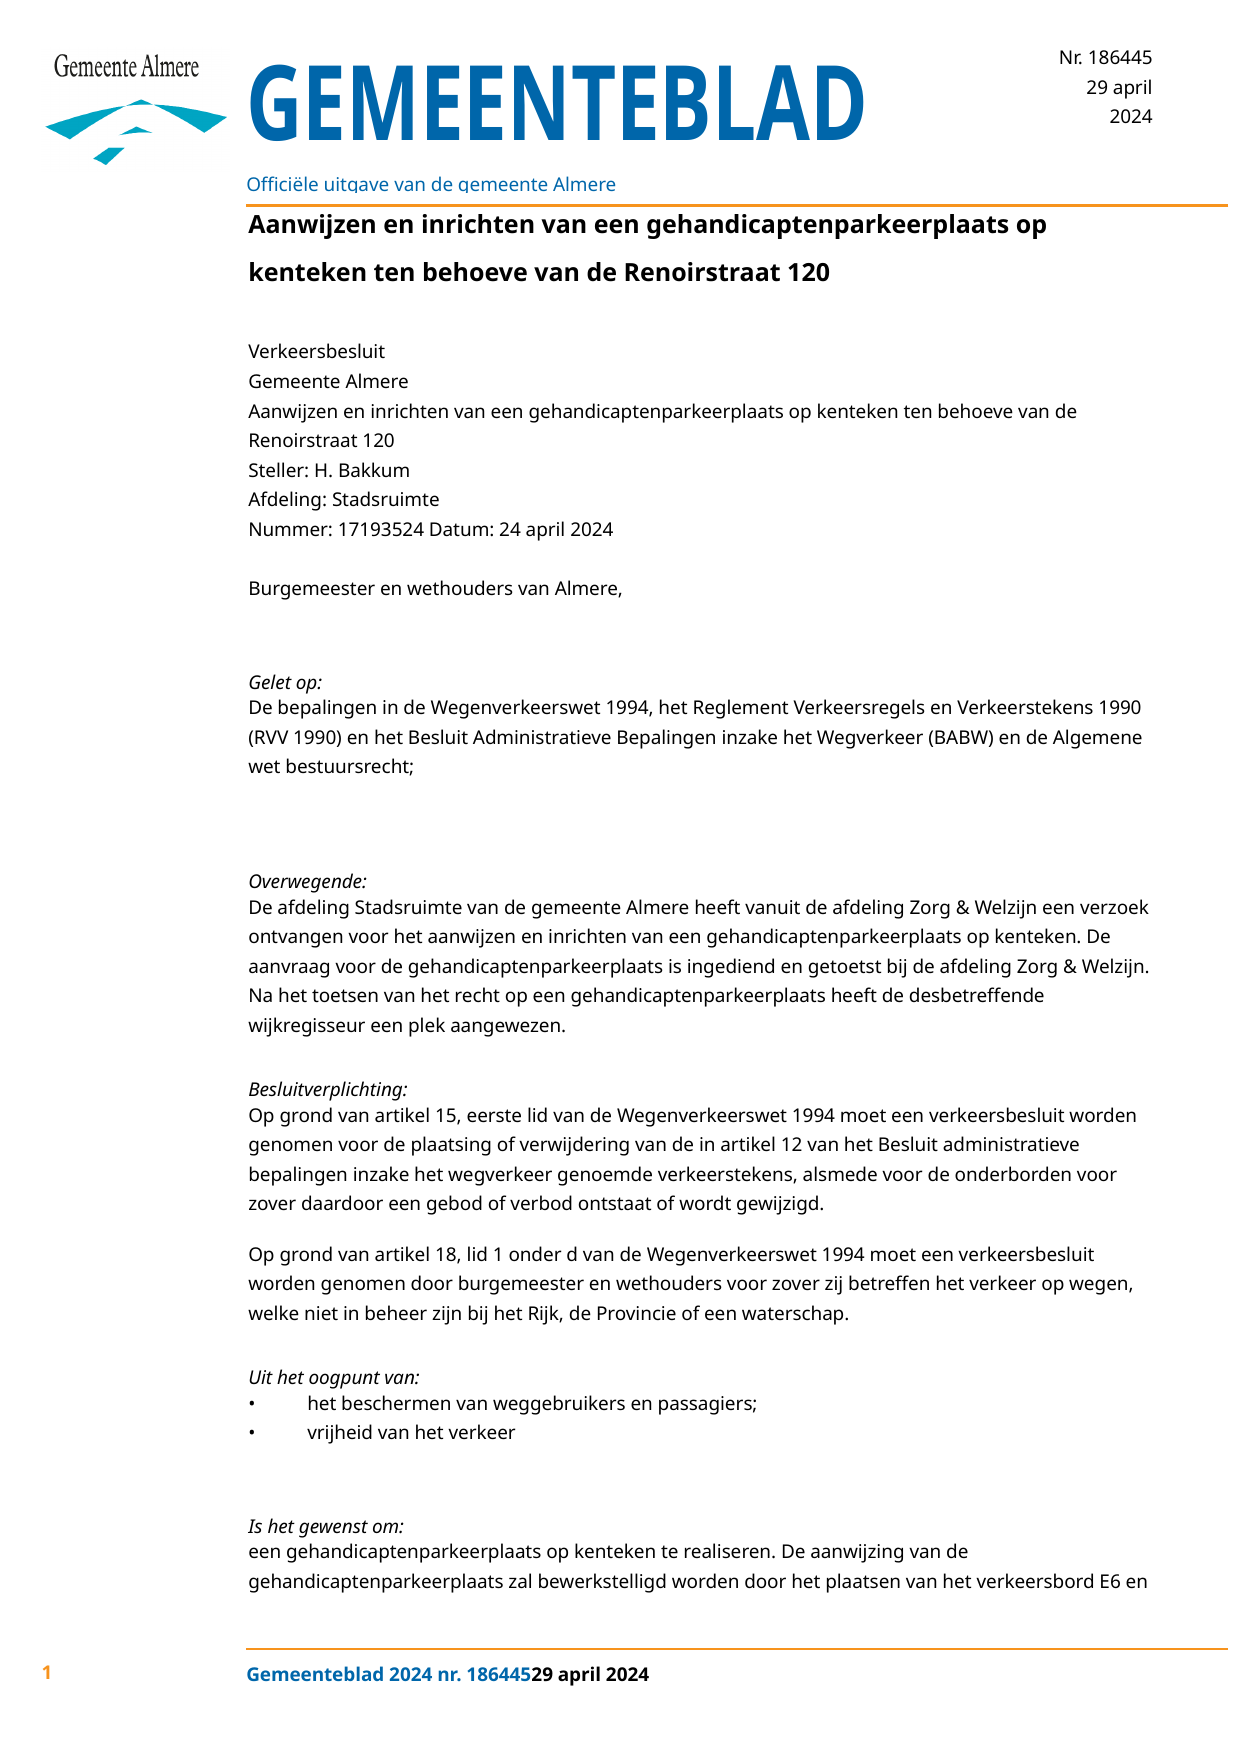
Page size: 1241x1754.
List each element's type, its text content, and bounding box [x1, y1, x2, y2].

text Op grond van artikel 15, eerste lid van de Wegenverkeerswet 1994 moet een verkeersbesluit worden genomen voor de plaatsing of verwijdering van de in artikel 12 van het Besluit administratieve bepalingen inzake het wegverkeer genoemde verkeerstekens, alsmede voor de onderborden voor zover daardoor een gebod of verbod ontstaat of wordt gewijzigd. [248, 1102, 1152, 1216]
text een gehandicaptenparkeerplaats op kenteken te realiseren. De aanwijzing van de gehandicaptenparkeerplaats zal bewerkstelligd worden door het plaatsen van het verkeersbord E6 en [248, 1539, 1152, 1594]
text Steller: H. Bakkum [248, 457, 1152, 483]
text Is het gewenst om: [248, 1513, 1152, 1539]
text Overwegende: [248, 868, 1152, 894]
text Gemeente Almere [248, 368, 1152, 394]
list het beschermen van weggebruikers en passagiers; [248, 1390, 1152, 1416]
text Afdeling: Stadsruimte [248, 487, 1152, 512]
list vrijheid van het verkeer [248, 1419, 1152, 1445]
text Aanwijzen en inrichten van een gehandicaptenparkeerplaats op kenteken ten behoeve van de Renoirstraat 120 [248, 207, 1152, 288]
text Verkeersbesluit [248, 339, 1152, 364]
text De bepalingen in de Wegenverkeerswet 1994, het Reglement Verkeersregels en Verkeerstekens 1990 (RVV 1990) en het Besluit Administratieve Bepalingen inzake het Wegverkeer (BABW) en de Algemene wet bestuursrecht; [248, 694, 1152, 779]
text Uit het oogpunt van: [248, 1364, 1152, 1390]
text Burgemeester en wethouders van Almere, [248, 575, 1152, 601]
text Nummer: 17193524 Datum: 24 april 2024 [248, 516, 1152, 542]
text Gelet op: [248, 669, 1152, 694]
text De afdeling Stadsruimte van de gemeente Almere heeft vanuit de afdeling Zorg & Welzijn een verzoek ontvangen voor het aanwijzen en inrichten van een gehandicaptenparkeerplaats op kenteken. De aanvraag voor de gehandicaptenparkeerplaats is ingediend en getoetst bij de afdeling Zorg & Welzijn. Na het toetsen van het recht op een gehandicaptenparkeerplaats heeft de desbetreffende wijkregisseur een plek aangewezen. [248, 894, 1152, 1038]
picture [41, 47, 231, 172]
text Aanwijzen en inrichten van een gehandicaptenparkeerplaats op kenteken ten behoeve van de Renoirstraat 120 [248, 398, 1152, 453]
text Op grond van artikel 18, lid 1 onder d van de Wegenverkeerswet 1994 moet een verkeersbesluit worden genomen door burgemeester en wethouders voor zover zij betreffen het verkeer op wegen, welke niet in beheer zijn bij het Rijk, de Provincie of een waterschap. [248, 1241, 1152, 1326]
text Besluitverplichting: [248, 1076, 1152, 1102]
